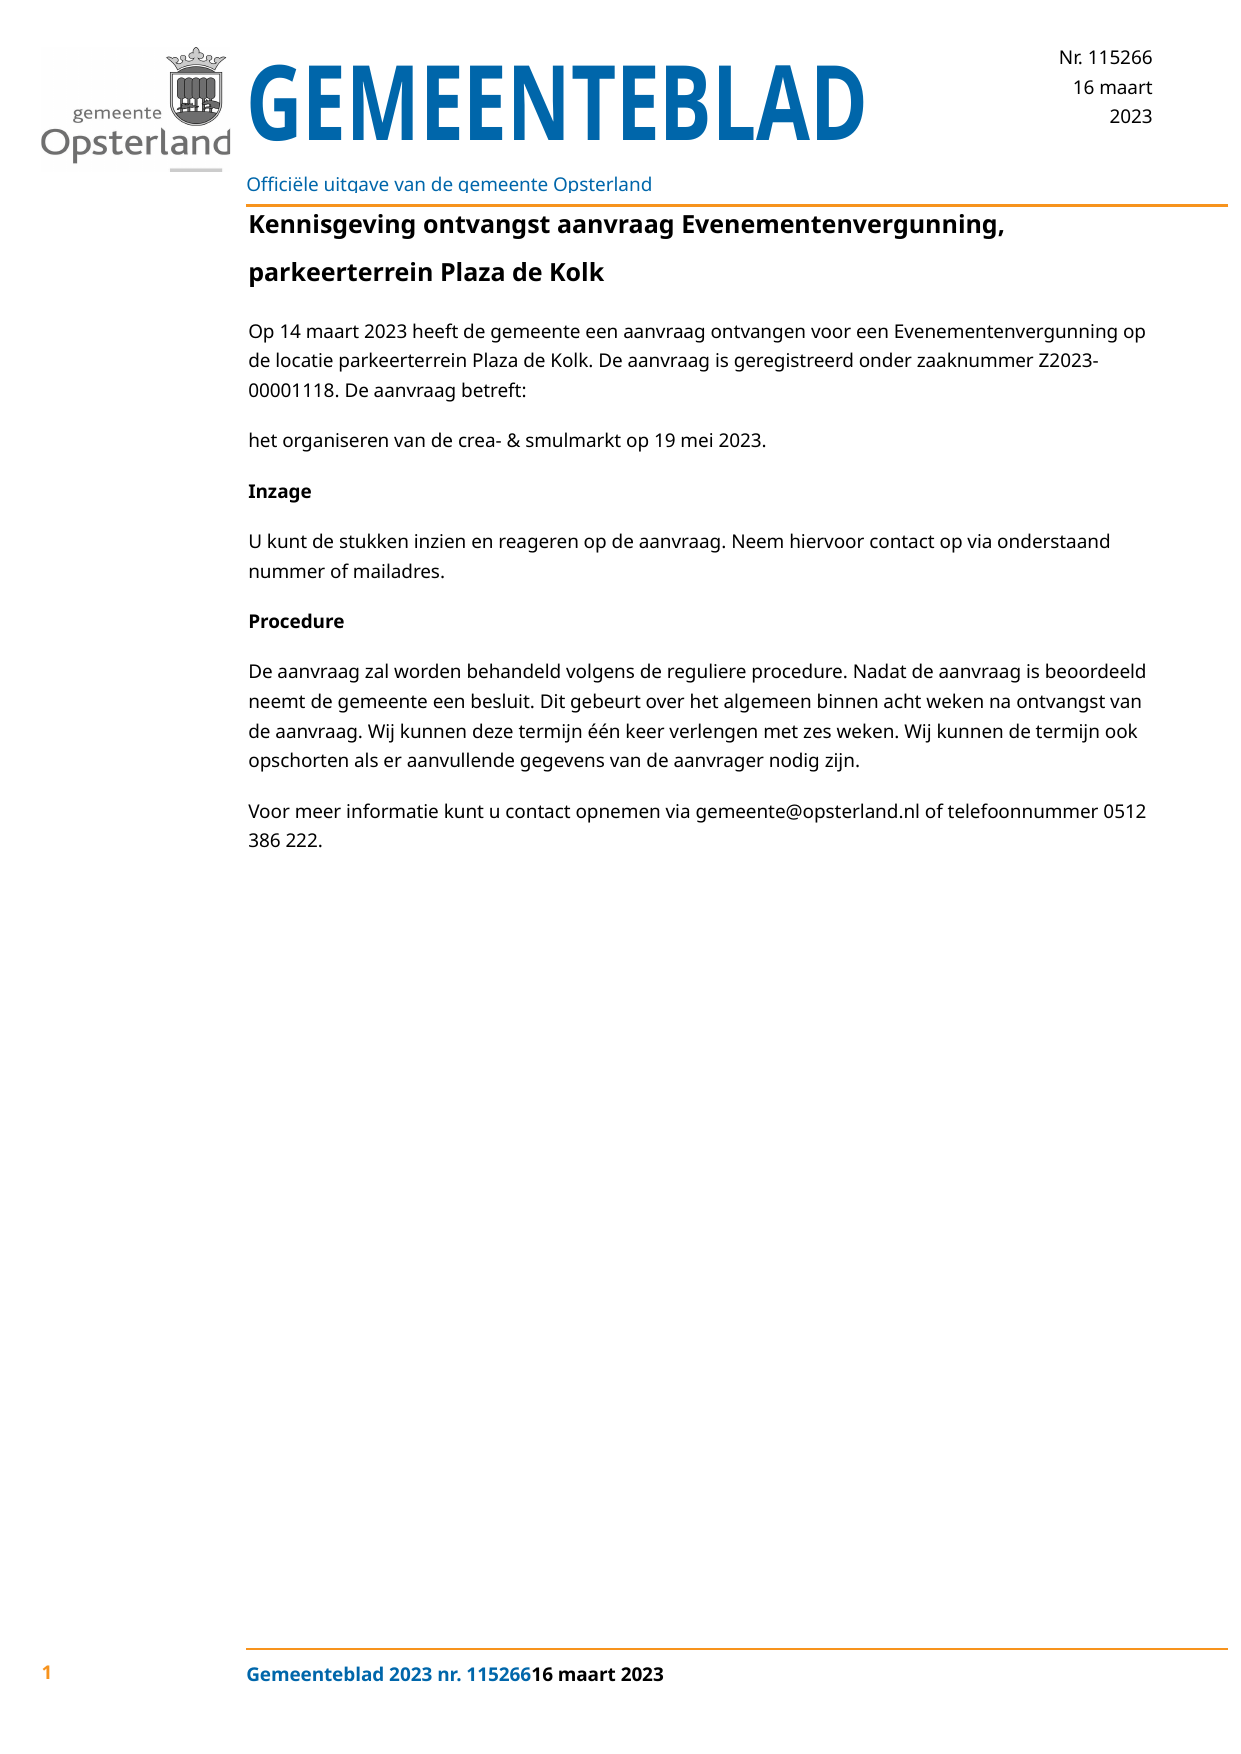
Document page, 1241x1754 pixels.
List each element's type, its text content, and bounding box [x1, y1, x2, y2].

text Procedure [248, 608, 1152, 634]
text Kennisgeving ontvangst aanvraag Evenementenvergunning, parkeerterrein Plaza de Kolk [248, 207, 1152, 288]
text U kunt de stukken inzien en reageren op de aanvraag. Neem hiervoor contact op via onderstaand nummer of mailadres. [248, 528, 1152, 584]
text De aanvraag zal worden behandeld volgens de reguliere procedure. Nadat de aanvraag is beoordeeld neemt de gemeente een besluit. Dit gebeurt over het algemeen binnen acht weken na ontvangst van de aanvraag. Wij kunnen deze termijn één keer verlengen met zes weken. Wij kunnen de termijn ook opschorten als er aanvullende gegevens van de aanvrager nodig zijn. [248, 659, 1152, 773]
text het organiseren van de crea- & smulmarkt op 19 mei 2023. [248, 427, 1152, 453]
text Voor meer informatie kunt u contact opnemen via gemeente@opsterland.nl of telefoonnummer 0512 386 222. [248, 798, 1152, 853]
text Inzage [248, 478, 1152, 504]
text Op 14 maart 2023 heeft de gemeente een aanvraag ontvangen voor een Evenementenvergunning op de locatie parkeerterrein Plaza de Kolk. De aanvraag is geregistreerd onder zaaknummer Z2023-00001118. De aanvraag betreft: [248, 318, 1152, 403]
picture [41, 47, 231, 172]
